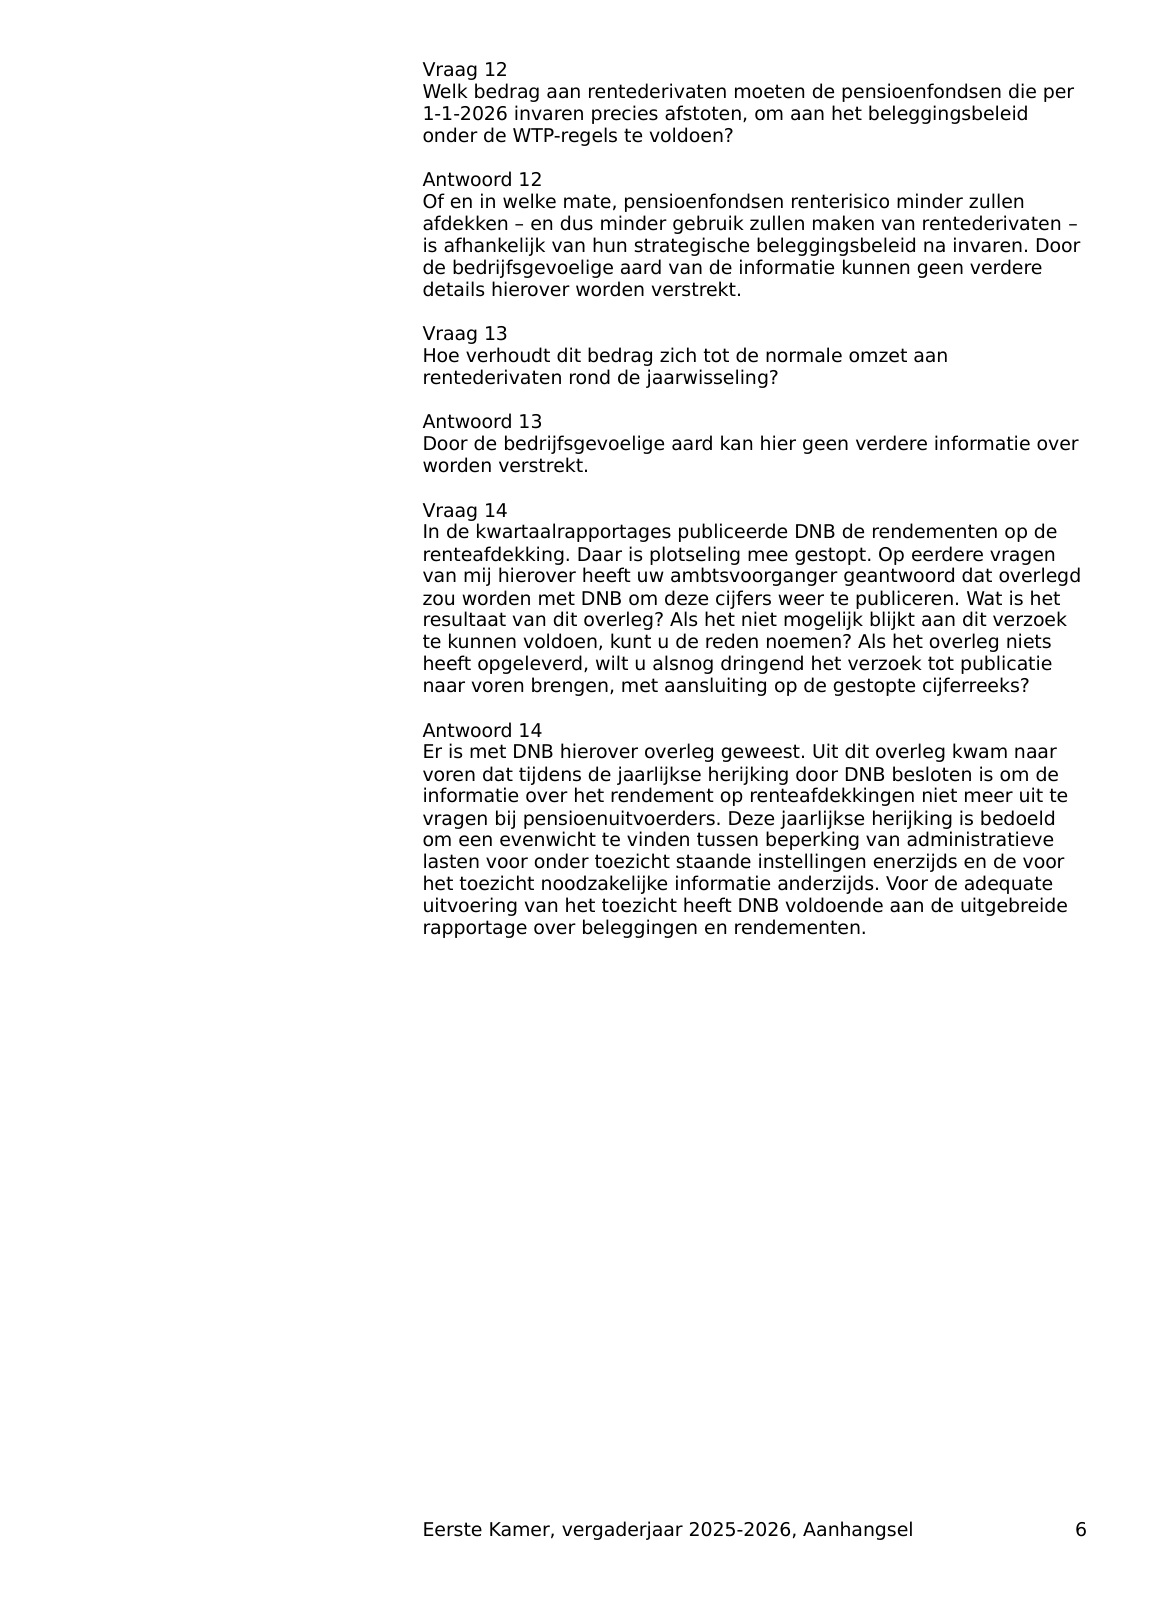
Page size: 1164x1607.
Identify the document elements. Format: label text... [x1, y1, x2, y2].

text Hoe verhoudt dit bedrag zich tot de normale omzet aan rentederivaten rond de jaarwisseling? [422, 345, 1087, 389]
text Vraag 13 [422, 323, 1087, 345]
text Antwoord 14 [422, 719, 1087, 741]
text Vraag 14 [422, 499, 1087, 521]
text Er is met DNB hierover overleg geweest. Uit dit overleg kwam naar voren dat tijdens de jaarlijkse herijking door DNB besloten is om de informatie over het rendement op renteafdekkingen niet meer uit te vragen bij pensioenuitvoerders. Deze jaarlijkse herijking is bedoeld om een evenwicht te vinden tussen beperking van administratieve lasten voor onder toezicht staande instellingen enerzijds en de voor het toezicht noodzakelijke informatie anderzijds. Voor de adequate uitvoering van het toezicht heeft DNB voldoende aan de uitgebreide rapportage over beleggingen en rendementen. [422, 741, 1087, 939]
text Welk bedrag aan rentederivaten moeten de pensioenfondsen die per 1-1-2026 invaren precies afstoten, om aan het beleggingsbeleid onder de WTP-regels te voldoen? [422, 81, 1087, 147]
text Vraag 12 [422, 59, 1087, 81]
text Antwoord 12 [422, 169, 1087, 191]
text Door de bedrijfsgevoelige aard kan hier geen verdere informatie over worden verstrekt. [422, 433, 1087, 477]
text Of en in welke mate, pensioenfondsen renterisico minder zullen afdekken – en dus minder gebruik zullen maken van rentederivaten – is afhankelijk van hun strategische beleggingsbeleid na invaren. Door de bedrijfsgevoelige aard van de informatie kunnen geen verdere details hierover worden verstrekt. [422, 191, 1087, 301]
text Antwoord 13 [422, 411, 1087, 433]
text In de kwartaalrapportages publiceerde DNB de rendementen op de renteafdekking. Daar is plotseling mee gestopt. Op eerdere vragen van mij hierover heeft uw ambtsvoorganger geantwoord dat overlegd zou worden met DNB om deze cijfers weer te publiceren. Wat is het resultaat van dit overleg? Als het niet mogelijk blijkt aan dit verzoek te kunnen voldoen, kunt u de reden noemen? Als het overleg niets heeft opgeleverd, wilt u alsnog dringend het verzoek tot publicatie naar voren brengen, met aansluiting op de gestopte cijferreeks? [422, 521, 1087, 697]
